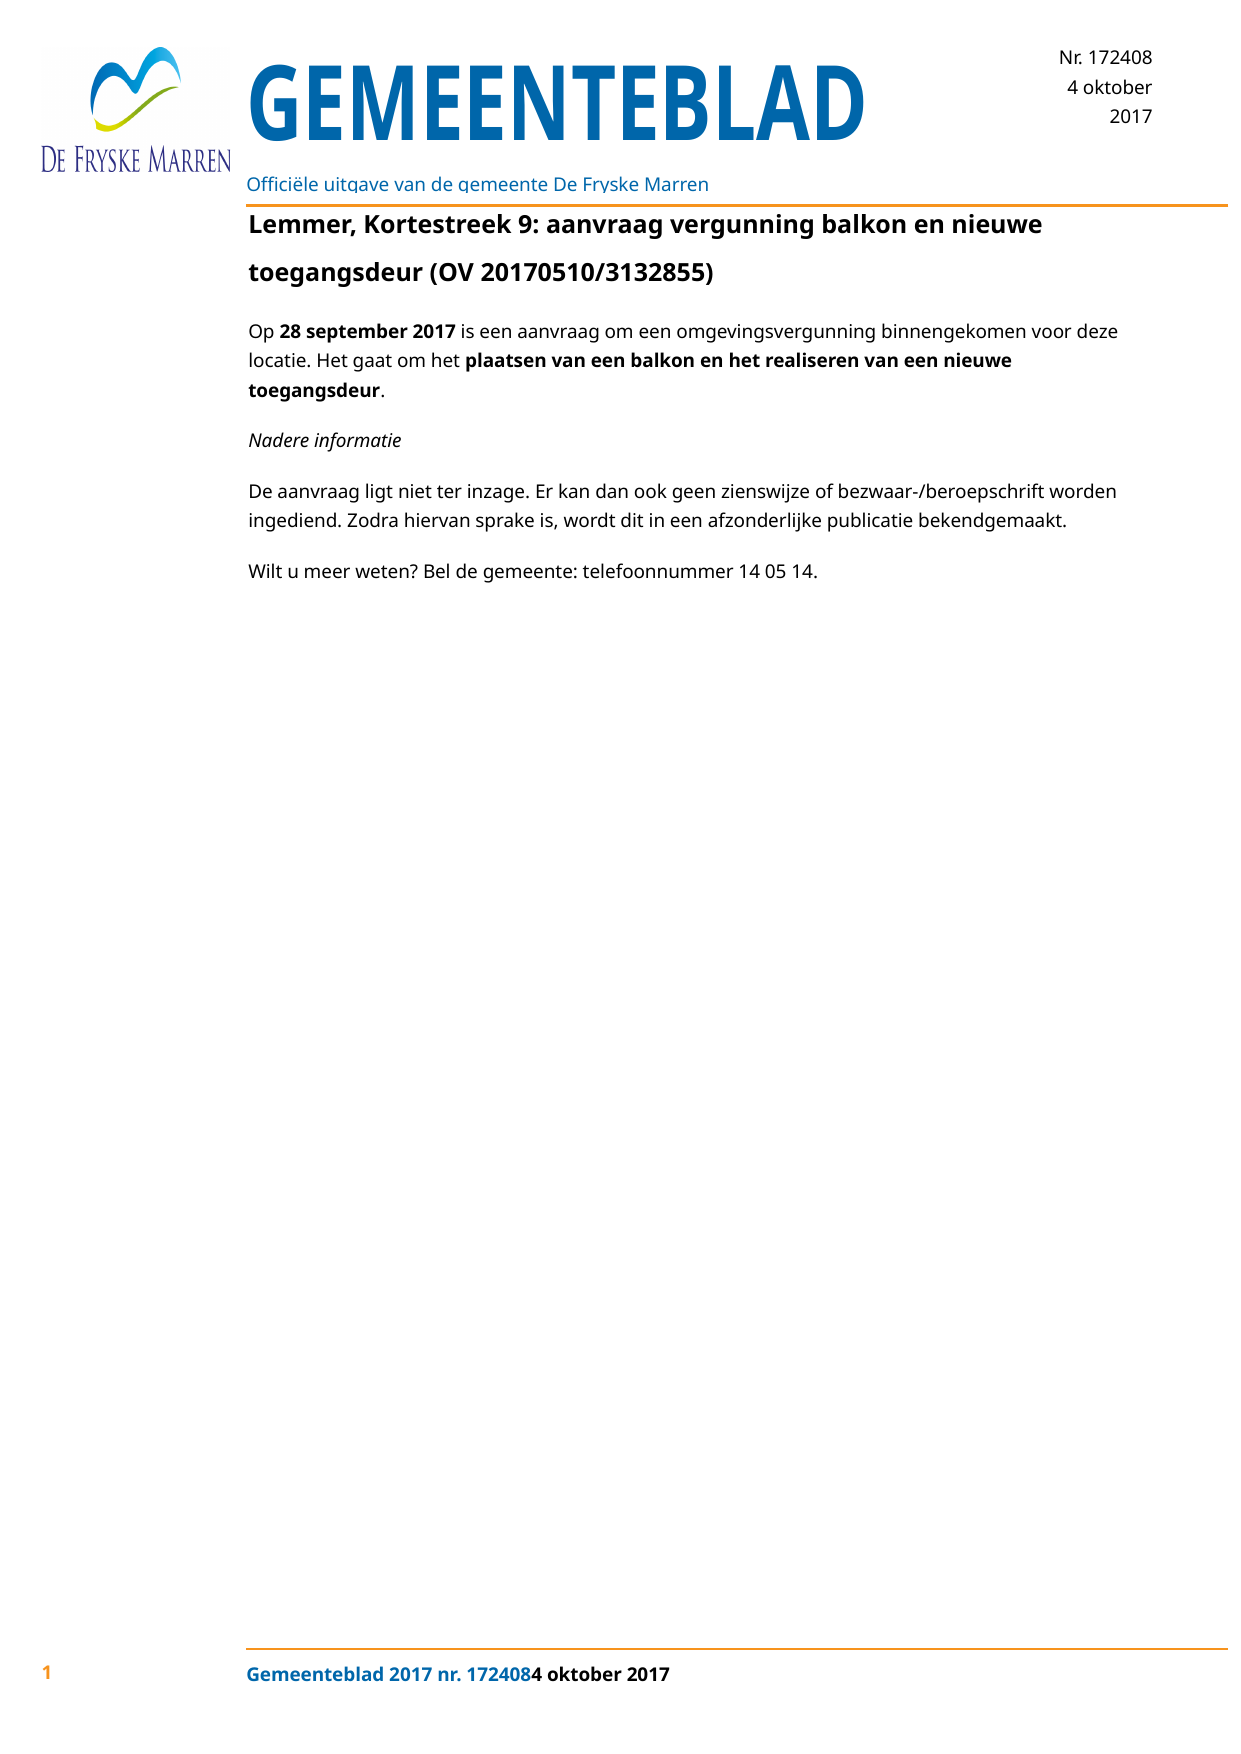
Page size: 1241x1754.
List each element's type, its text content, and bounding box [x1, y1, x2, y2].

text Nadere informatie [248, 427, 1152, 453]
text De aanvraag ligt niet ter inzage. Er kan dan ook geen zienswijze of bezwaar-/beroepschrift worden ingediend. Zodra hiervan sprake is, wordt dit in een afzonderlijke publicatie bekendgemaakt. [248, 478, 1152, 533]
picture [41, 47, 231, 172]
text Op 28 september 2017 is een aanvraag om een omgevingsvergunning binnengekomen voor deze locatie. Het gaat om het plaatsen van een balkon en het realiseren van een nieuwe toegangsdeur. [248, 318, 1152, 403]
text Lemmer, Kortestreek 9: aanvraag vergunning balkon en nieuwe toegangsdeur (OV 20170510/3132855) [248, 207, 1152, 288]
text Wilt u meer weten? Bel de gemeente: telefoonnummer 14 05 14. [248, 558, 1152, 584]
